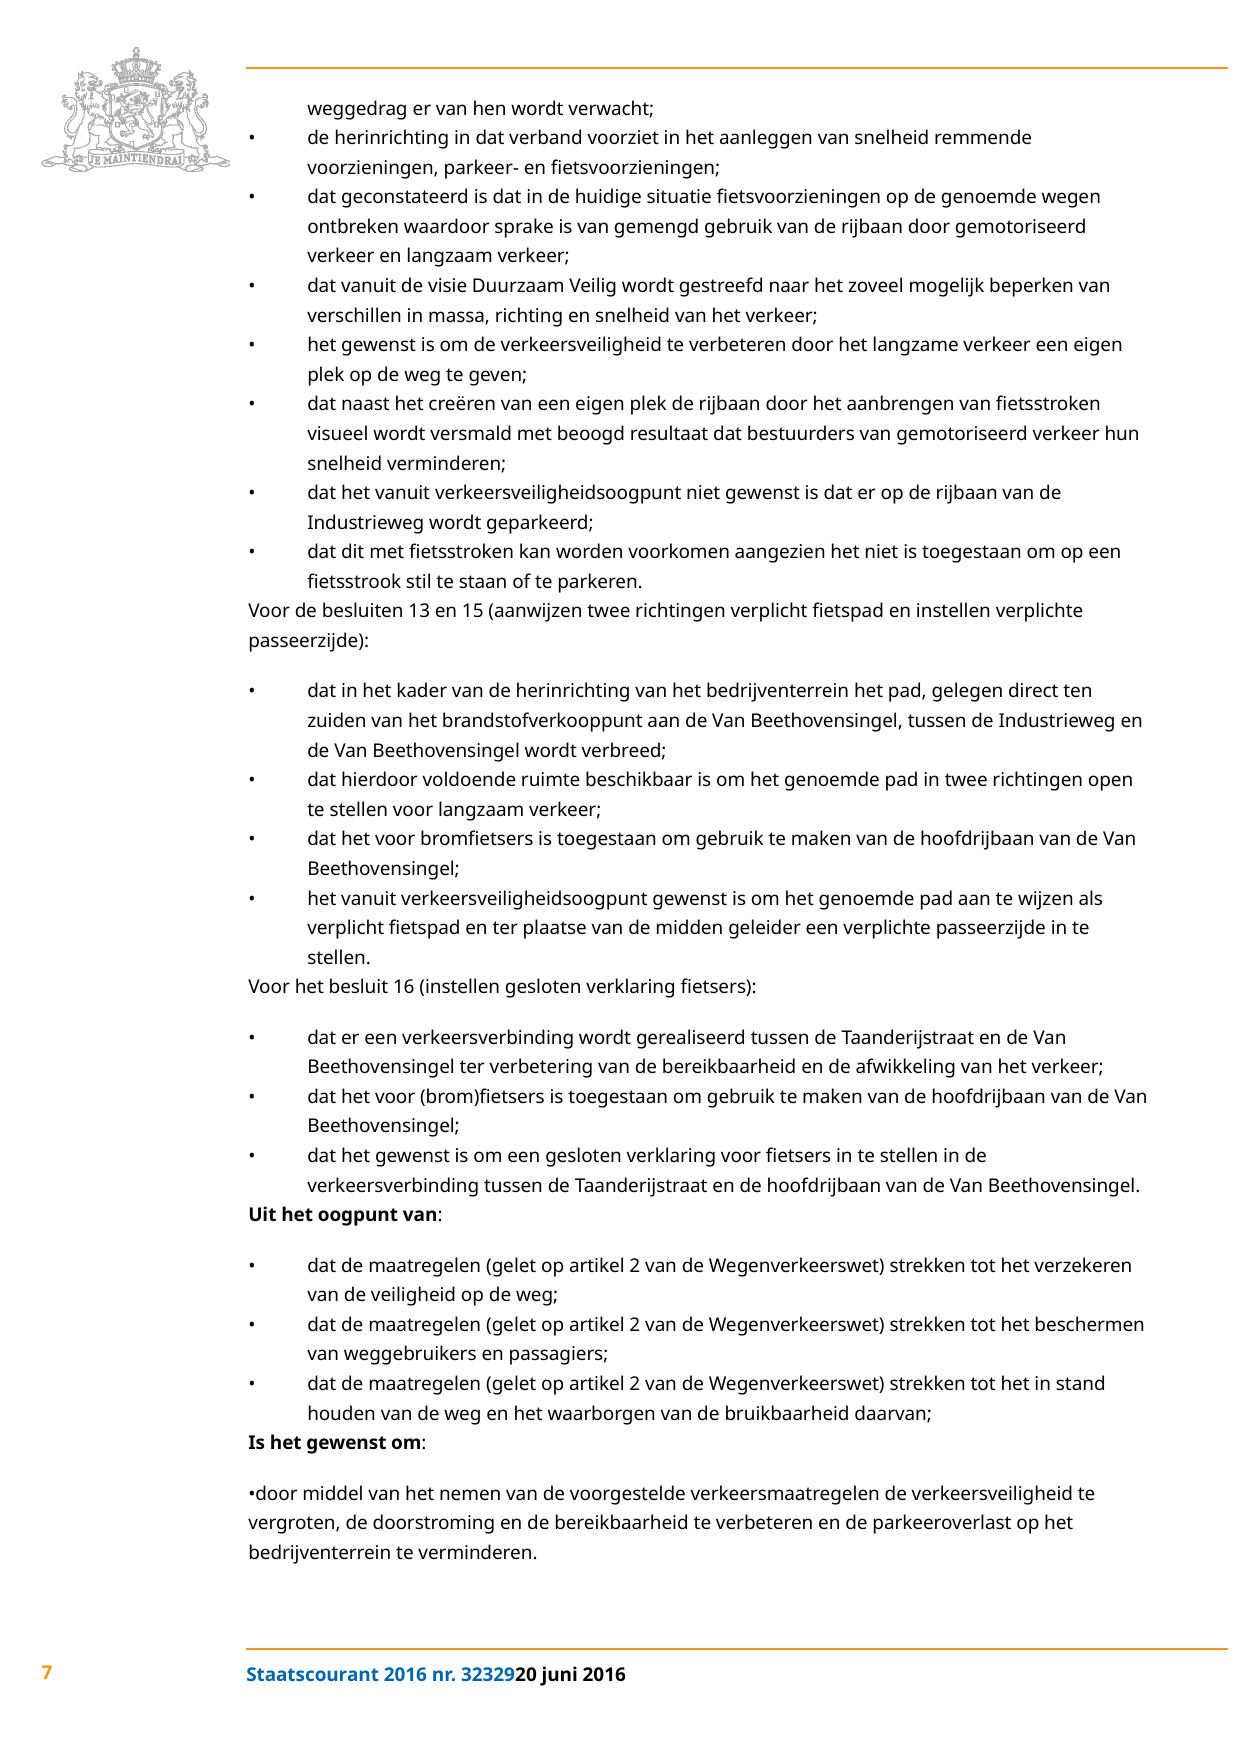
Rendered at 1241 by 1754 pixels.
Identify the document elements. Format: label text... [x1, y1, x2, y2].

list dat de maatregelen (gelet op artikel 2 van de Wegenverkeerswet) strekken tot het beschermen van weggebruikers en passagiers; [248, 1311, 1152, 1366]
list dat geconstateerd is dat in de huidige situatie fietsvoorzieningen op de genoemde wegen ontbreken waardoor sprake is van gemengd gebruik van de rijbaan door gemotoriseerd verkeer en langzaam verkeer; [248, 183, 1152, 268]
list dat de maatregelen (gelet op artikel 2 van de Wegenverkeerswet) strekken tot het verzekeren van de veiligheid op de weg; [248, 1252, 1152, 1307]
list dat de maatregelen (gelet op artikel 2 van de Wegenverkeerswet) strekken tot het in stand houden van de weg en het waarborgen van de bruikbaarheid daarvan; [248, 1370, 1152, 1426]
list dat naast het creëren van een eigen plek de rijbaan door het aanbrengen van fietsstroken visueel wordt versmald met beoogd resultaat dat bestuurders van gemotoriseerd verkeer hun snelheid verminderen; [248, 391, 1152, 476]
list de herinrichting in dat verband voorziet in het aanleggen van snelheid remmende voorzieningen, parkeer- en fietsvoorzieningen; [248, 124, 1152, 180]
list dat hierdoor voldoende ruimte beschikbaar is om het genoemde pad in twee richtingen open te stellen voor langzaam verkeer; [248, 766, 1152, 822]
list dat dit met fietsstroken kan worden voorkomen aangezien het niet is toegestaan om op een fietsstrook stil te staan of te parkeren. [248, 538, 1152, 594]
list dat in het kader van de herinrichting van het bedrijventerrein het pad, gelegen direct ten zuiden van het brandstofverkooppunt aan de Van Beethovensingel, tussen de Industrieweg en de Van Beethovensingel wordt verbreed; [248, 678, 1152, 763]
text Voor de besluiten 13 en 15 (aanwijzen twee richtingen verplicht fietspad en instellen verplichte passeerzijde): [248, 598, 1152, 653]
list dat het voor (brom)fietsers is toegestaan om gebruik te maken van de hoofdrijbaan van de Van Beethovensingel; [248, 1083, 1152, 1138]
list weggedrag er van hen wordt verwacht; [248, 95, 1152, 121]
list dat het gewenst is om een gesloten verklaring voor fietsers in te stellen in de verkeersverbinding tussen de Taanderijstraat en de hoofdrijbaan van de Van Beethovensingel. [248, 1142, 1152, 1198]
text •door middel van het nemen van de voorgestelde verkeersmaatregelen de verkeersveiligheid te vergroten, de doorstroming en de bereikbaarheid te verbeteren en de parkeeroverlast op het bedrijventerrein te verminderen. [248, 1480, 1152, 1565]
list dat vanuit de visie Duurzaam Veilig wordt gestreefd naar het zoveel mogelijk beperken van verschillen in massa, richting en snelheid van het verkeer; [248, 272, 1152, 328]
list dat het voor bromfietsers is toegestaan om gebruik te maken van de hoofdrijbaan van de Van Beethovensingel; [248, 826, 1152, 881]
list het vanuit verkeersveiligheidsoogpunt gewenst is om het genoemde pad aan te wijzen als verplicht fietspad en ter plaatse van de midden geleider een verplichte passeerzijde in te stellen. [248, 885, 1152, 970]
picture [41, 47, 231, 172]
list het gewenst is om de verkeersveiligheid te verbeteren door het langzame verkeer een eigen plek op de weg te geven; [248, 331, 1152, 387]
text Uit het oogpunt van: [248, 1201, 1152, 1227]
list dat het vanuit verkeersveiligheidsoogpunt niet gewenst is dat er op de rijbaan van de Industrieweg wordt geparkeerd; [248, 479, 1152, 535]
list dat er een verkeersverbinding wordt gerealiseerd tussen de Taanderijstraat en de Van Beethovensingel ter verbetering van de bereikbaarheid en de afwikkeling van het verkeer; [248, 1024, 1152, 1079]
text Is het gewenst om: [248, 1429, 1152, 1455]
text Voor het besluit 16 (instellen gesloten verklaring fietsers): [248, 973, 1152, 999]
